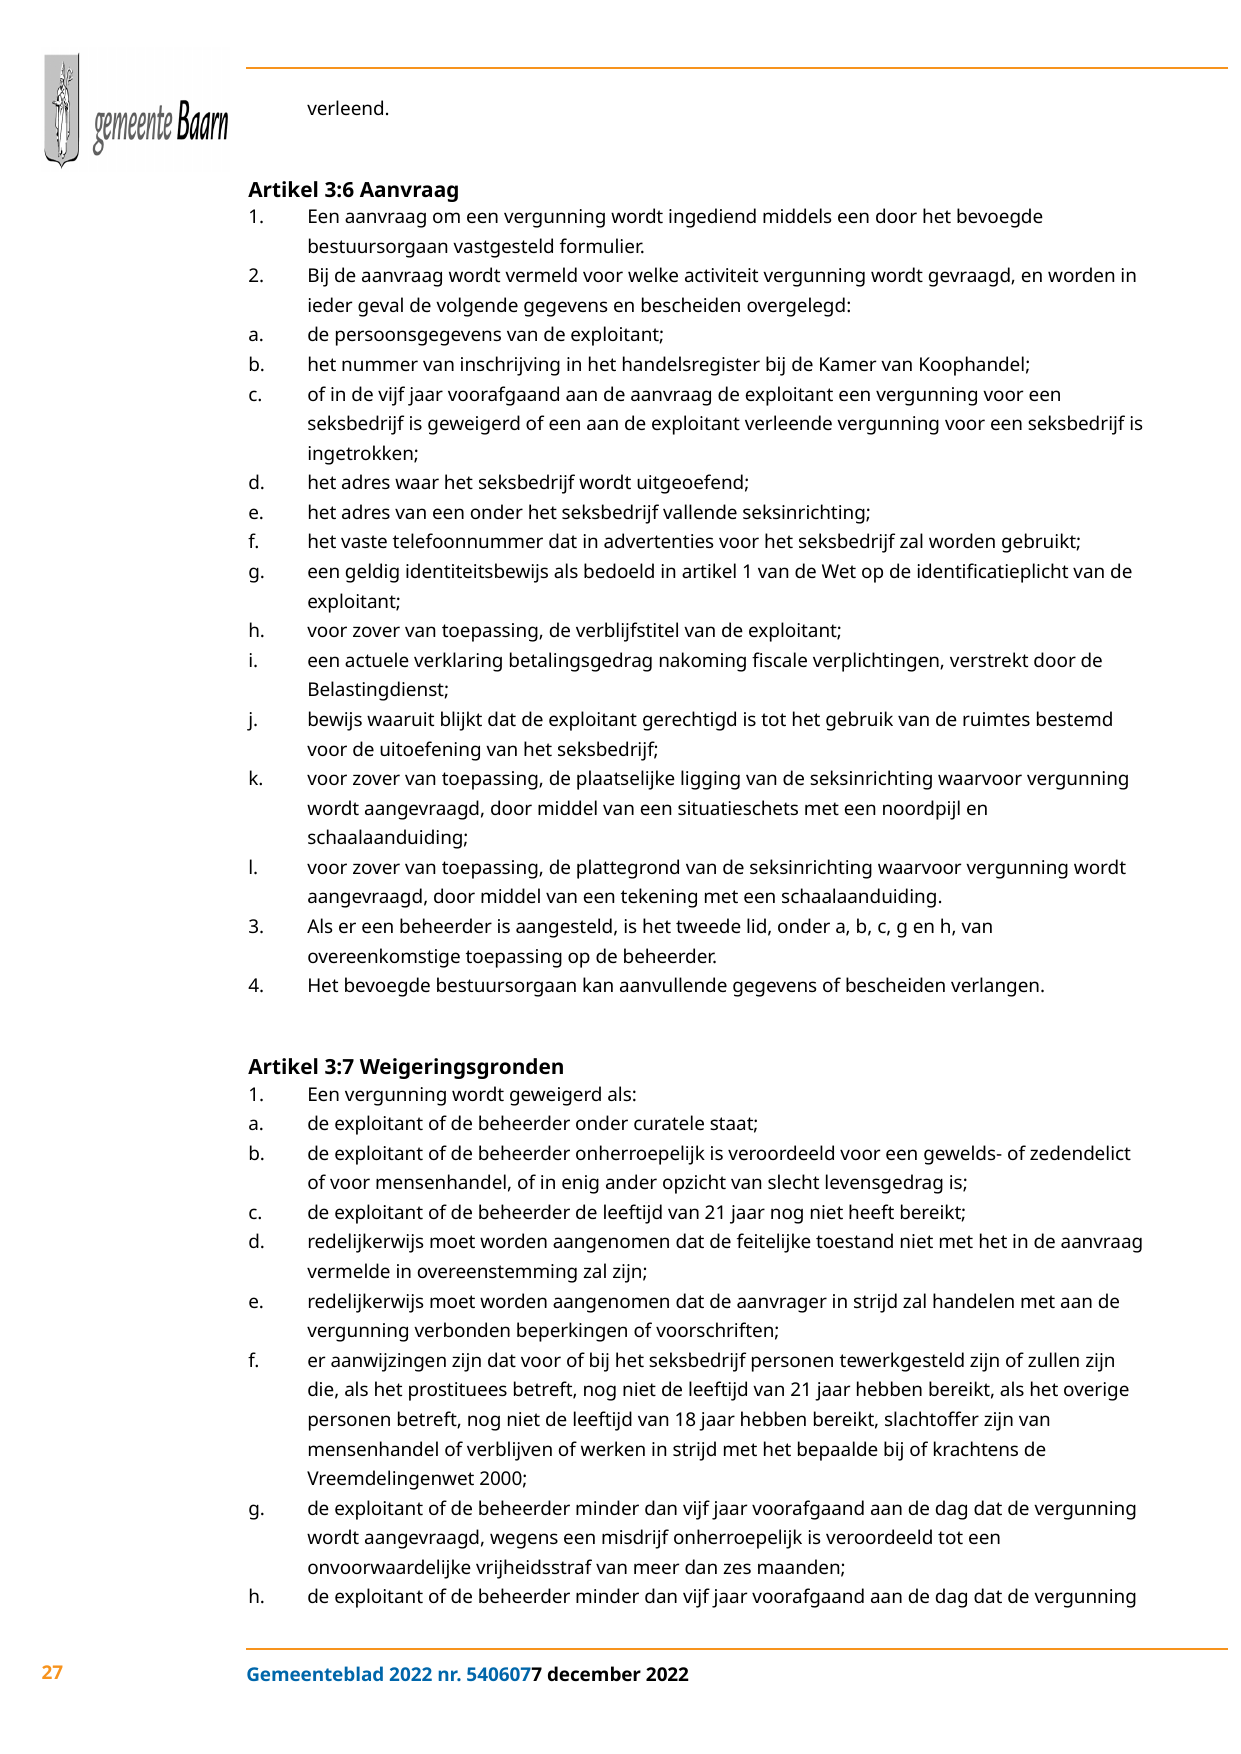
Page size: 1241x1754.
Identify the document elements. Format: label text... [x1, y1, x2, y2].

list Het bevoegde bestuursorgaan kan aanvullende gegevens of bescheiden verlangen. [248, 972, 1152, 998]
list verleend. [248, 95, 1152, 121]
list voor zover van toepassing, de plaatselijke ligging van de seksinrichting waarvoor vergunning wordt aangevraagd, door middel van een situatieschets met een noordpijl en schaalaanduiding; [248, 765, 1152, 850]
list Als er een beheerder is aangesteld, is het tweede lid, onder a, b, c, g en h, van overeenkomstige toepassing op de beheerder. [248, 913, 1152, 968]
list de persoonsgegevens van de exploitant; [248, 322, 1152, 347]
list een geldig identiteitsbewijs als bedoeld in artikel 1 van de Wet op de identificatieplicht van de exploitant; [248, 558, 1152, 613]
list voor zover van toepassing, de verblijfstitel van de exploitant; [248, 617, 1152, 643]
list de exploitant of de beheerder onder curatele staat; [248, 1110, 1152, 1136]
list de exploitant of de beheerder minder dan vijf jaar voorafgaand aan de dag dat de vergunning [248, 1584, 1152, 1609]
list het adres van een onder het seksbedrijf vallende seksinrichting; [248, 499, 1152, 525]
list bewijs waaruit blijkt dat de exploitant gerechtigd is tot het gebruik van de ruimtes bestemd voor de uitoefening van het seksbedrijf; [248, 706, 1152, 761]
list het nummer van inschrijving in het handelsregister bij de Kamer van Koophandel; [248, 351, 1152, 377]
list het vaste telefoonnummer dat in advertenties voor het seksbedrijf zal worden gebruikt; [248, 529, 1152, 554]
list voor zover van toepassing, de plattegrond van de seksinrichting waarvoor vergunning wordt aangevraagd, door middel van een tekening met een schaalaanduiding. [248, 854, 1152, 909]
list Een vergunning wordt geweigerd als: [248, 1081, 1152, 1107]
list Een aanvraag om een vergunning wordt ingediend middels een door het bevoegde bestuursorgaan vastgesteld formulier. [248, 203, 1152, 258]
list de exploitant of de beheerder de leeftijd van 21 jaar nog niet heeft bereikt; [248, 1199, 1152, 1225]
list redelijkerwijs moet worden aangenomen dat de aanvrager in strijd zal handelen met aan de vergunning verbonden beperkingen of voorschriften; [248, 1288, 1152, 1343]
list de exploitant of de beheerder minder dan vijf jaar voorafgaand aan de dag dat de vergunning wordt aangevraagd, wegens een misdrijf onherroepelijk is veroordeeld tot een onvoorwaardelijke vrijheidsstraf van meer dan zes maanden; [248, 1495, 1152, 1580]
picture [41, 47, 231, 172]
list de exploitant of de beheerder onherroepelijk is veroordeeld voor een gewelds- of zedendelict of voor mensenhandel, of in enig ander opzicht van slecht levensgedrag is; [248, 1140, 1152, 1195]
list er aanwijzingen zijn dat voor of bij het seksbedrijf personen tewerkgesteld zijn of zullen zijn die, als het prostituees betreft, nog niet de leeftijd van 21 jaar hebben bereikt, als het overige personen betreft, nog niet de leeftijd van 18 jaar hebben bereikt, slachtoffer zijn van mensenhandel of verblijven of werken in strijd met het bepaalde bij of krachtens de Vreemdelingenwet 2000; [248, 1347, 1152, 1491]
list het adres waar het seksbedrijf wordt uitgeoefend; [248, 469, 1152, 495]
text Artikel 3:6 Aanvraag [248, 175, 1152, 203]
list of in de vijf jaar voorafgaand aan de aanvraag de exploitant een vergunning voor een seksbedrijf is geweigerd of een aan de exploitant verleende vergunning voor een seksbedrijf is ingetrokken; [248, 381, 1152, 466]
text Artikel 3:7 Weigeringsgronden [248, 1052, 1152, 1081]
list Bij de aanvraag wordt vermeld voor welke activiteit vergunning wordt gevraagd, en worden in ieder geval de volgende gegevens en bescheiden overgelegd: [248, 262, 1152, 318]
list een actuele verklaring betalingsgedrag nakoming fiscale verplichtingen, verstrekt door de Belastingdienst; [248, 647, 1152, 702]
list redelijkerwijs moet worden aangenomen dat de feitelijke toestand niet met het in de aanvraag vermelde in overeenstemming zal zijn; [248, 1229, 1152, 1284]
